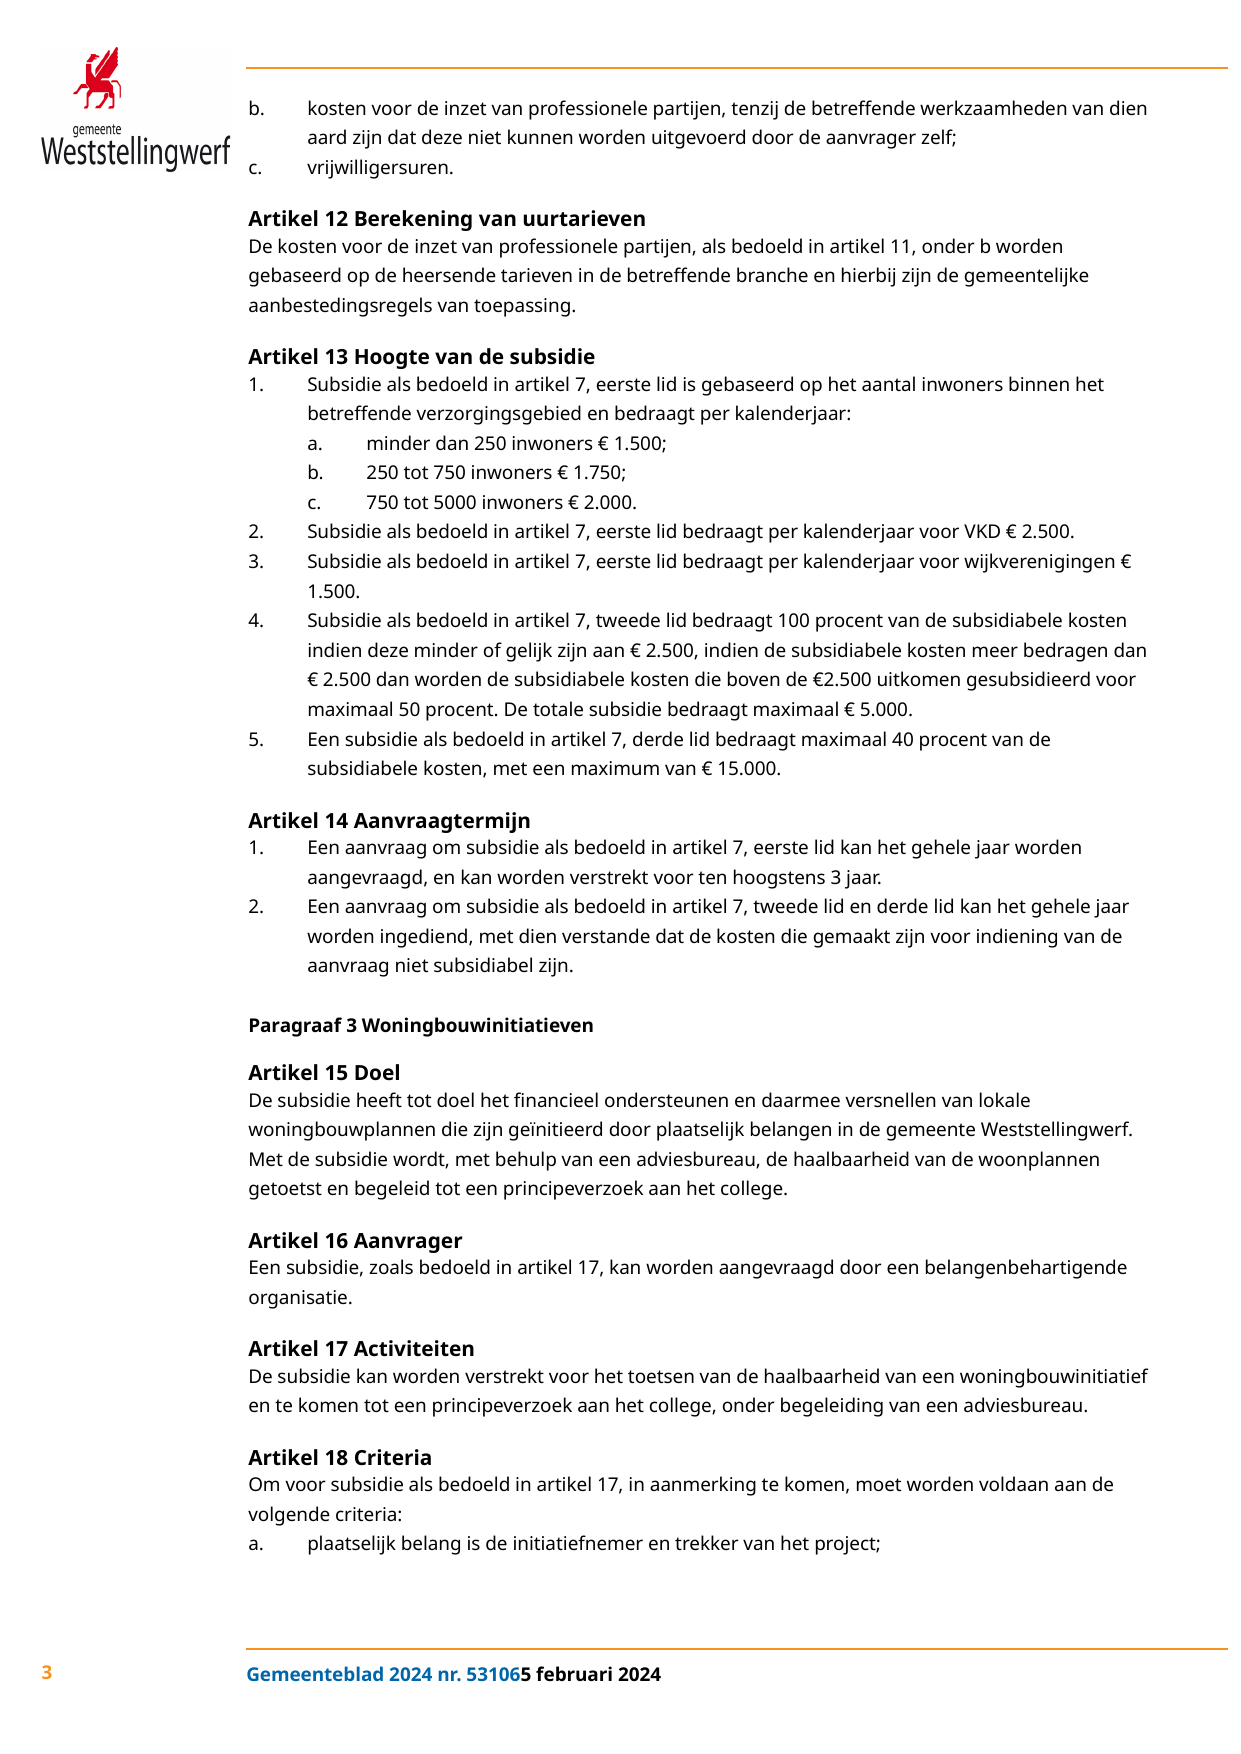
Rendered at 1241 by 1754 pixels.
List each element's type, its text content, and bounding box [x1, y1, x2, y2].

text Een subsidie, zoals bedoeld in artikel 17, kan worden aangevraagd door een belangenbehartigende organisatie. [248, 1254, 1152, 1310]
text De kosten voor de inzet van professionele partijen, als bedoeld in artikel 11, onder b worden gebaseerd op de heersende tarieven in de betreffende branche en hierbij zijn de gemeentelijke aanbestedingsregels van toepassing. [248, 233, 1152, 318]
text Paragraaf 3 Woningbouwinitiatieven [248, 1012, 1152, 1037]
picture [41, 47, 231, 172]
text Artikel 18 Criteria [248, 1443, 1152, 1471]
list kosten voor de inzet van professionele partijen, tenzij de betreffende werkzaamheden van dien aard zijn dat deze niet kunnen worden uitgevoerd door de aanvrager zelf; [248, 95, 1152, 150]
list Subsidie als bedoeld in artikel 7, eerste lid bedraagt per kalenderjaar voor wijkverenigingen € 1.500. [248, 548, 1152, 604]
text De subsidie heeft tot doel het financieel ondersteunen en daarmee versnellen van lokale woningbouwplannen die zijn geïnitieerd door plaatselijk belangen in de gemeente Weststellingwerf. Met de subsidie wordt, met behulp van een adviesbureau, de haalbaarheid van de woonplannen getoetst en begeleid tot een principeverzoek aan het college. [248, 1087, 1152, 1201]
list Een aanvraag om subsidie als bedoeld in artikel 7, tweede lid en derde lid kan het gehele jaar worden ingediend, met dien verstande dat de kosten die gemaakt zijn voor indiening van de aanvraag niet subsidiabel zijn. [248, 893, 1152, 978]
list Subsidie als bedoeld in artikel 7, tweede lid bedraagt 100 procent van de subsidiabele kosten indien deze minder of gelijk zijn aan € 2.500, indien de subsidiabele kosten meer bedragen dan € 2.500 dan worden de subsidiabele kosten die boven de €2.500 uitkomen gesubsidieerd voor maximaal 50 procent. De totale subsidie bedraagt maximaal € 5.000. [248, 607, 1152, 722]
text Artikel 15 Doel [248, 1058, 1152, 1087]
text Artikel 16 Aanvrager [248, 1226, 1152, 1254]
list vrijwilligersuren. [248, 154, 1152, 180]
list Subsidie als bedoeld in artikel 7, eerste lid bedraagt per kalenderjaar voor VKD € 2.500. [248, 519, 1152, 544]
list 250 tot 750 inwoners € 1.750; [307, 459, 1152, 485]
text Artikel 12 Berekening van uurtarieven [248, 204, 1152, 233]
list minder dan 250 inwoners € 1.500; [307, 430, 1152, 456]
list plaatselijk belang is de initiatiefnemer en trekker van het project; [248, 1530, 1152, 1556]
text Artikel 13 Hoogte van de subsidie [248, 342, 1152, 371]
list Een subsidie als bedoeld in artikel 7, derde lid bedraagt maximaal 40 procent van de subsidiabele kosten, met een maximum van € 15.000. [248, 726, 1152, 781]
list Subsidie als bedoeld in artikel 7, eerste lid is gebaseerd op het aantal inwoners binnen het betreffende verzorgingsgebied en bedraagt per kalenderjaar: [248, 371, 1152, 426]
text De subsidie kan worden verstrekt voor het toetsen van de haalbaarheid van een woningbouwinitiatief en te komen tot een principeverzoek aan het college, onder begeleiding van een adviesbureau. [248, 1363, 1152, 1418]
text Artikel 14 Aanvraagtermijn [248, 806, 1152, 834]
list Een aanvraag om subsidie als bedoeld in artikel 7, eerste lid kan het gehele jaar worden aangevraagd, en kan worden verstrekt voor ten hoogstens 3 jaar. [248, 834, 1152, 889]
text Artikel 17 Activiteiten [248, 1334, 1152, 1363]
list 750 tot 5000 inwoners € 2.000. [307, 489, 1152, 515]
text Om voor subsidie als bedoeld in artikel 17, in aanmerking te komen, moet worden voldaan aan de volgende criteria: [248, 1471, 1152, 1527]
